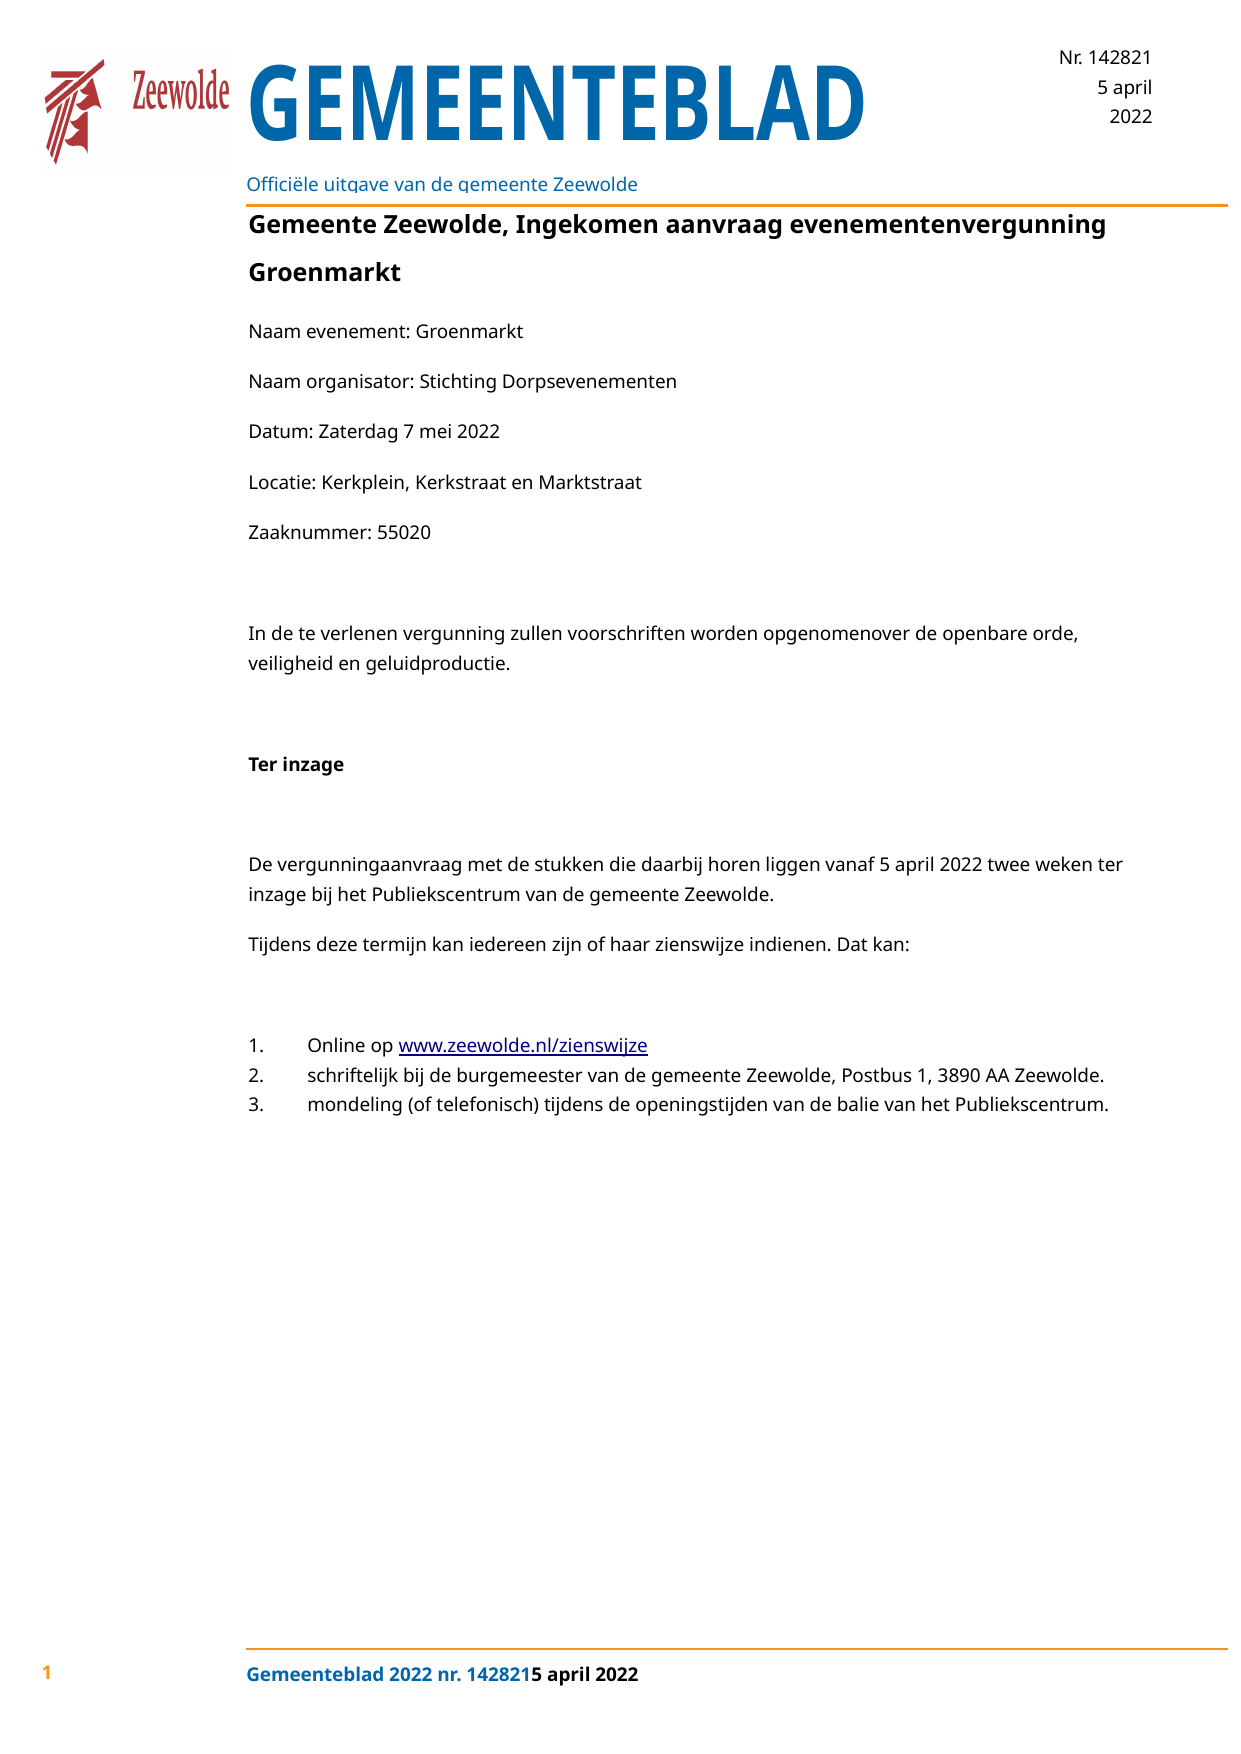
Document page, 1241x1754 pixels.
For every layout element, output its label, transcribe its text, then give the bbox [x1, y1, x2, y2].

picture [41, 47, 231, 172]
text Locatie: Kerkplein, Kerkstraat en Marktstraat [248, 469, 1152, 495]
text Naam organisator: Stichting Dorpsevenementen [248, 368, 1152, 394]
list Online op www.zeewolde.nl/zienswijze [248, 1032, 1152, 1058]
list mondeling (of telefonisch) tijdens de openingstijden van de balie van het Publiekscentrum. [248, 1092, 1152, 1117]
text Ter inzage [248, 751, 1152, 777]
text Zaaknummer: 55020 [248, 519, 1152, 545]
text Naam evenement: Groenmarkt [248, 318, 1152, 344]
text In de te verlenen vergunning zullen voorschriften worden opgenomenover de openbare orde, veiligheid en geluidproductie. [248, 620, 1152, 676]
text Gemeente Zeewolde, Ingekomen aanvraag evenementenvergunning Groenmarkt [248, 207, 1152, 288]
text Tijdens deze termijn kan iedereen zijn of haar zienswijze indienen. Dat kan: [248, 932, 1152, 957]
text De vergunningaanvraag met de stukken die daarbij horen liggen vanaf 5 april 2022 twee weken ter inzage bij het Publiekscentrum van de gemeente Zeewolde. [248, 852, 1152, 907]
list schriftelijk bij de burgemeester van de gemeente Zeewolde, Postbus 1, 3890 AA Zeewolde. [248, 1062, 1152, 1088]
text Datum: Zaterdag 7 mei 2022 [248, 419, 1152, 444]
